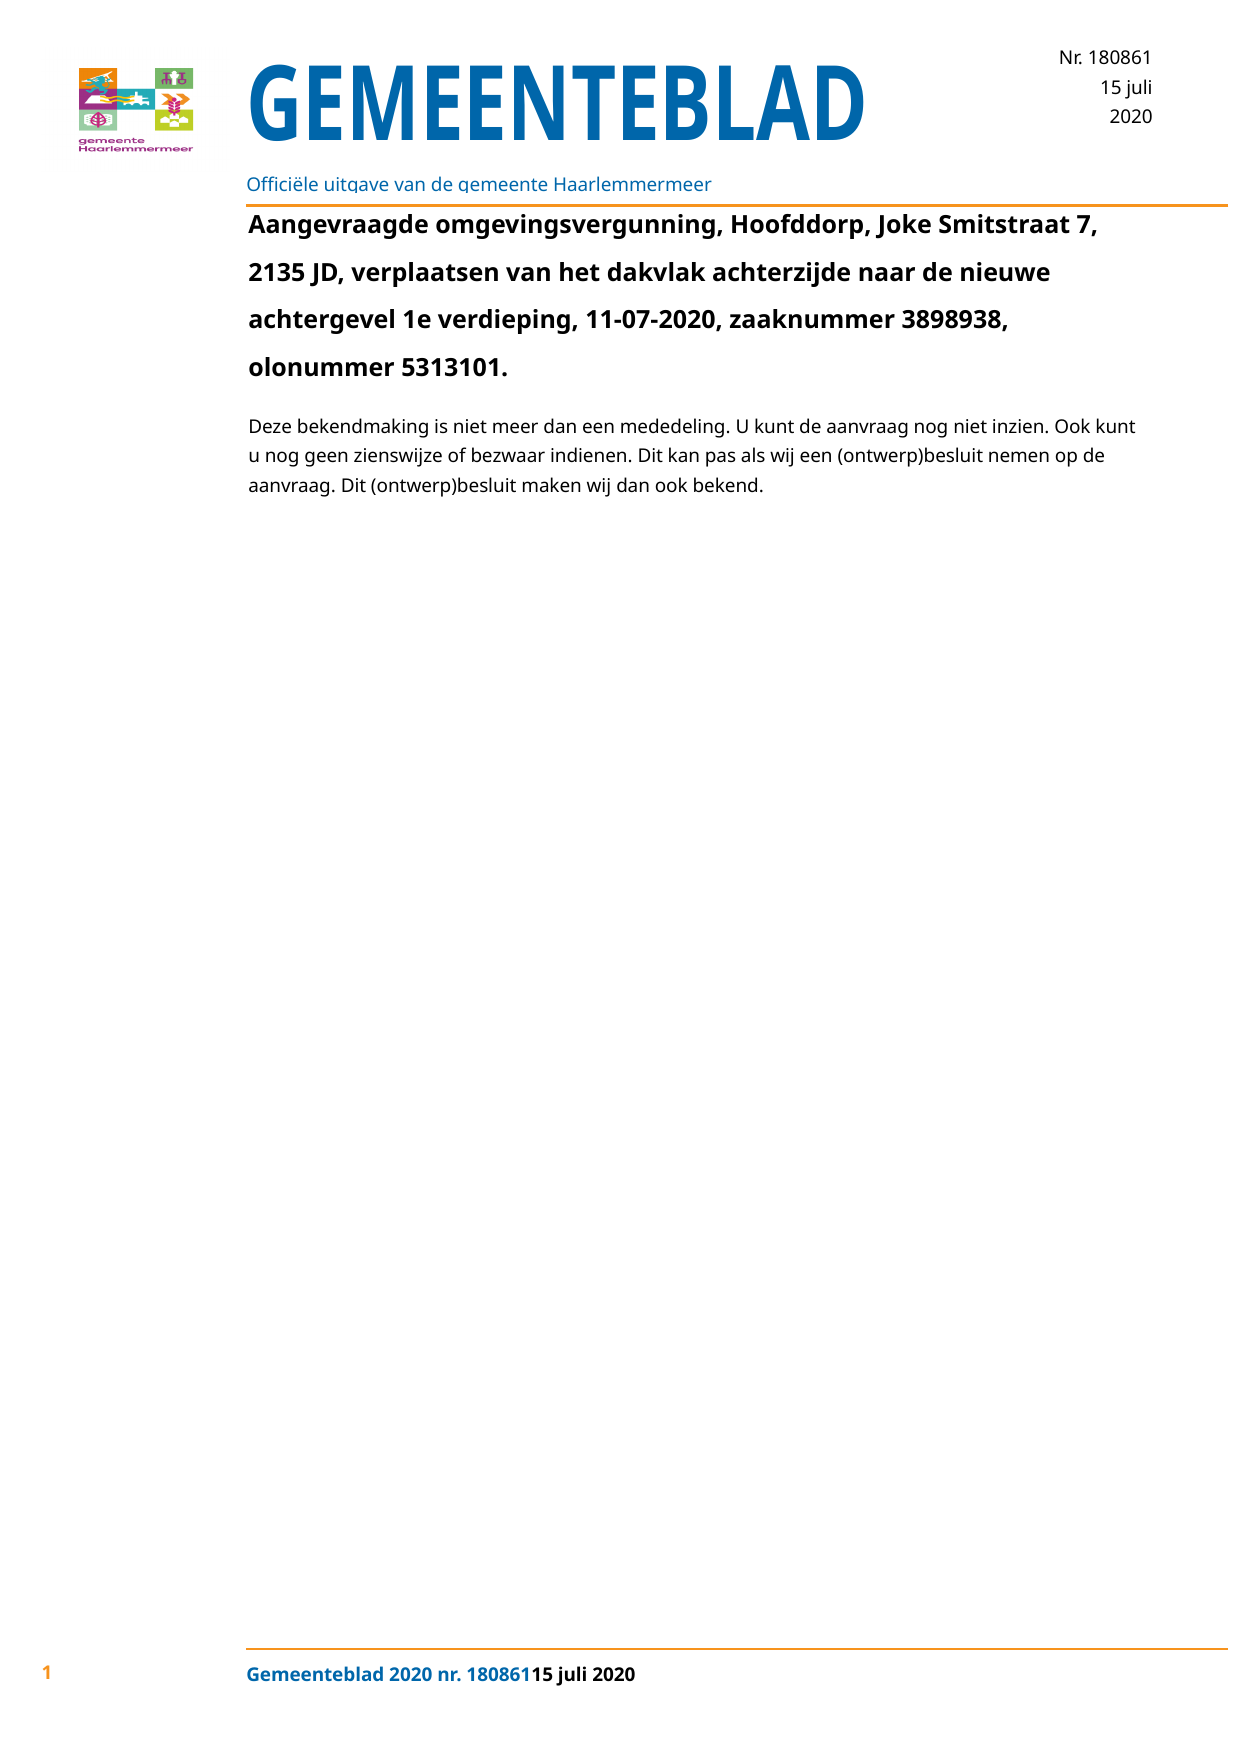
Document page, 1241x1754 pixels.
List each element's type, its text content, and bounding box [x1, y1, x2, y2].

picture [41, 47, 231, 172]
text Deze bekendmaking is niet meer dan een mededeling. U kunt de aanvraag nog niet inzien. Ook kunt u nog geen zienswijze of bezwaar indienen. Dit kan pas als wij een (ontwerp)besluit nemen op de aanvraag. Dit (ontwerp)besluit maken wij dan ook bekend. [248, 413, 1152, 498]
text Aangevraagde omgevingsvergunning, Hoofddorp, Joke Smitstraat 7, 2135 JD, verplaatsen van het dakvlak achterzijde naar de nieuwe achtergevel 1e verdieping, 11-07-2020, zaaknummer 3898938, olonummer 5313101. [248, 207, 1152, 384]
